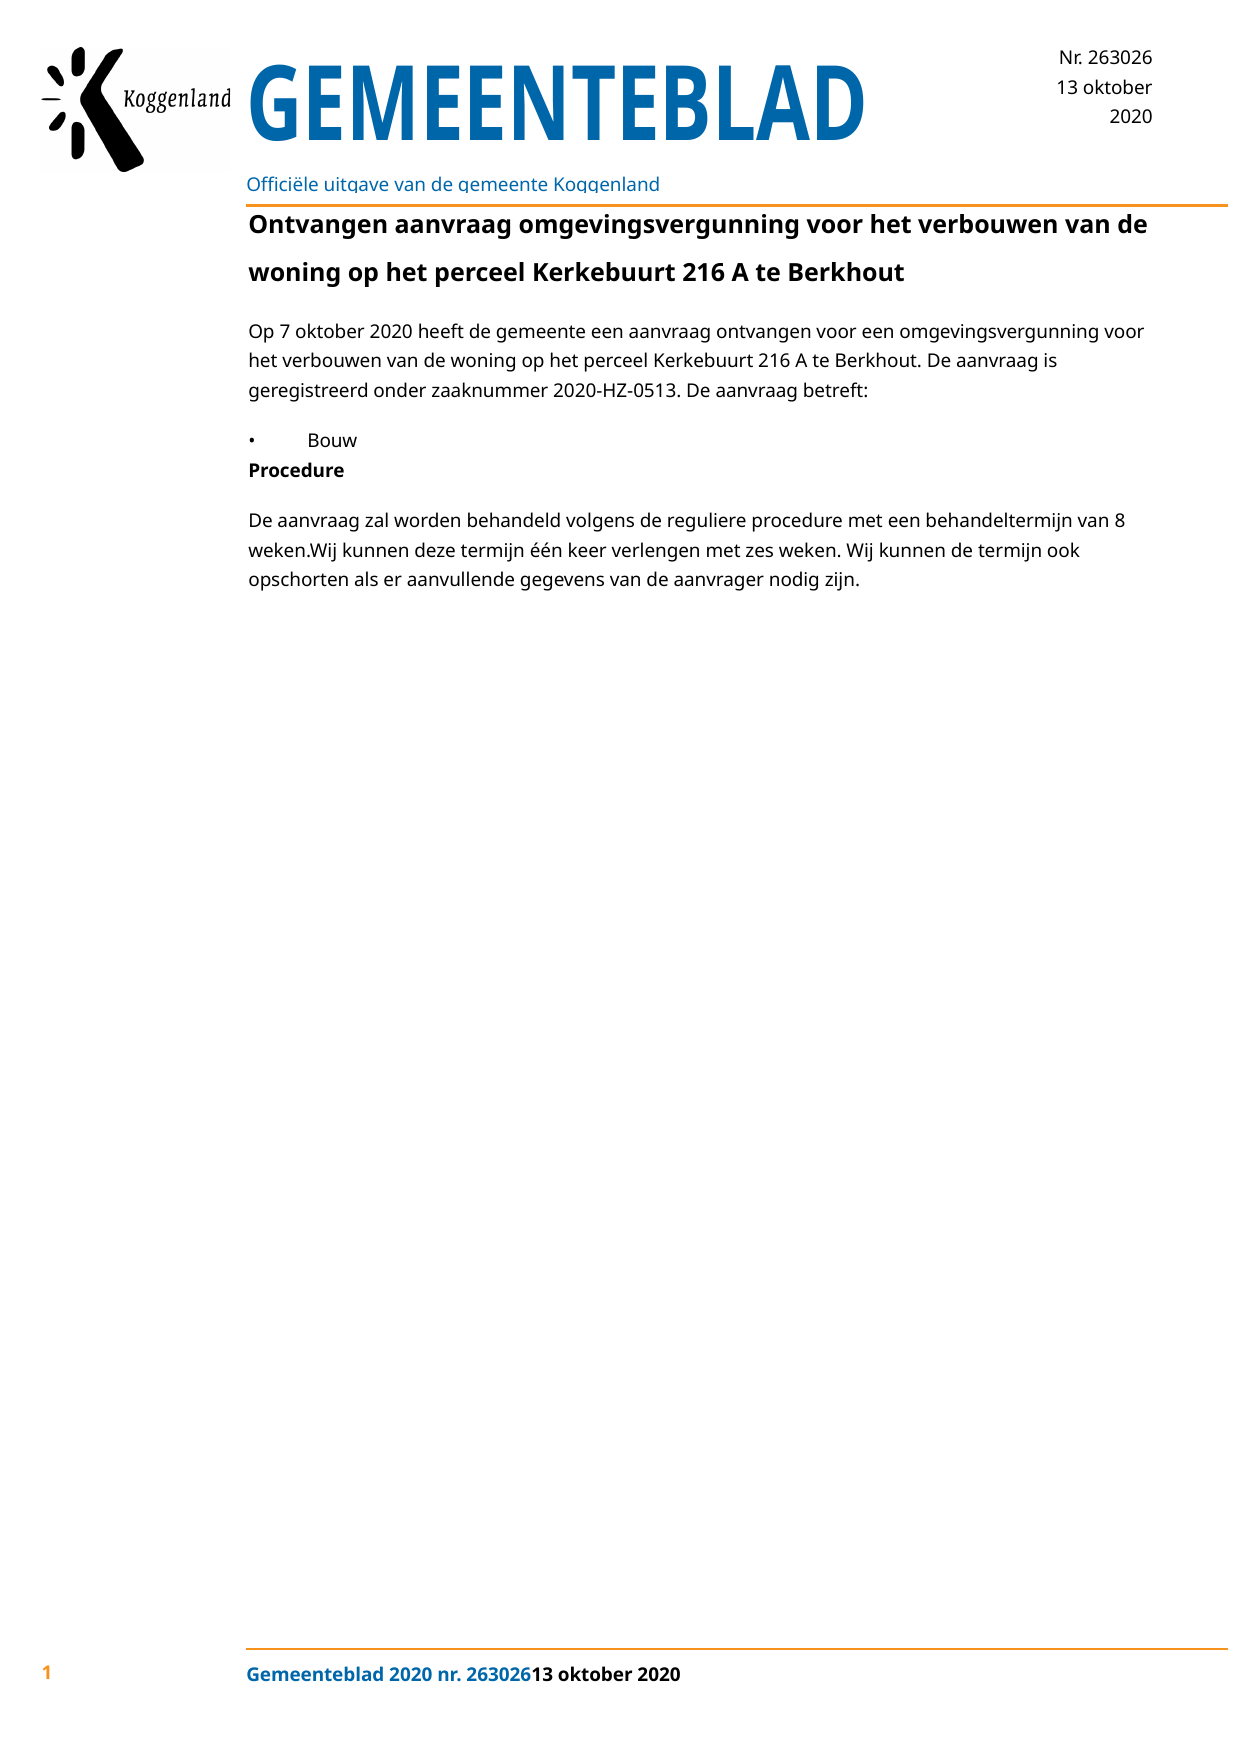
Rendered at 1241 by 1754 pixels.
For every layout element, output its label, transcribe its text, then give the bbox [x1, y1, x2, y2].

text De aanvraag zal worden behandeld volgens de reguliere procedure met een behandeltermijn van 8 weken.Wij kunnen deze termijn één keer verlengen met zes weken. Wij kunnen de termijn ook opschorten als er aanvullende gegevens van de aanvrager nodig zijn. [248, 507, 1152, 592]
picture [41, 47, 231, 172]
text Ontvangen aanvraag omgevingsvergunning voor het verbouwen van de woning op het perceel Kerkebuurt 216 A te Berkhout [248, 207, 1152, 288]
text Op 7 oktober 2020 heeft de gemeente een aanvraag ontvangen voor een omgevingsvergunning voor het verbouwen van de woning op het perceel Kerkebuurt 216 A te Berkhout. De aanvraag is geregistreerd onder zaaknummer 2020-HZ-0513. De aanvraag betreft: [248, 318, 1152, 403]
list Bouw [248, 427, 1152, 453]
text Procedure [248, 457, 1152, 483]
